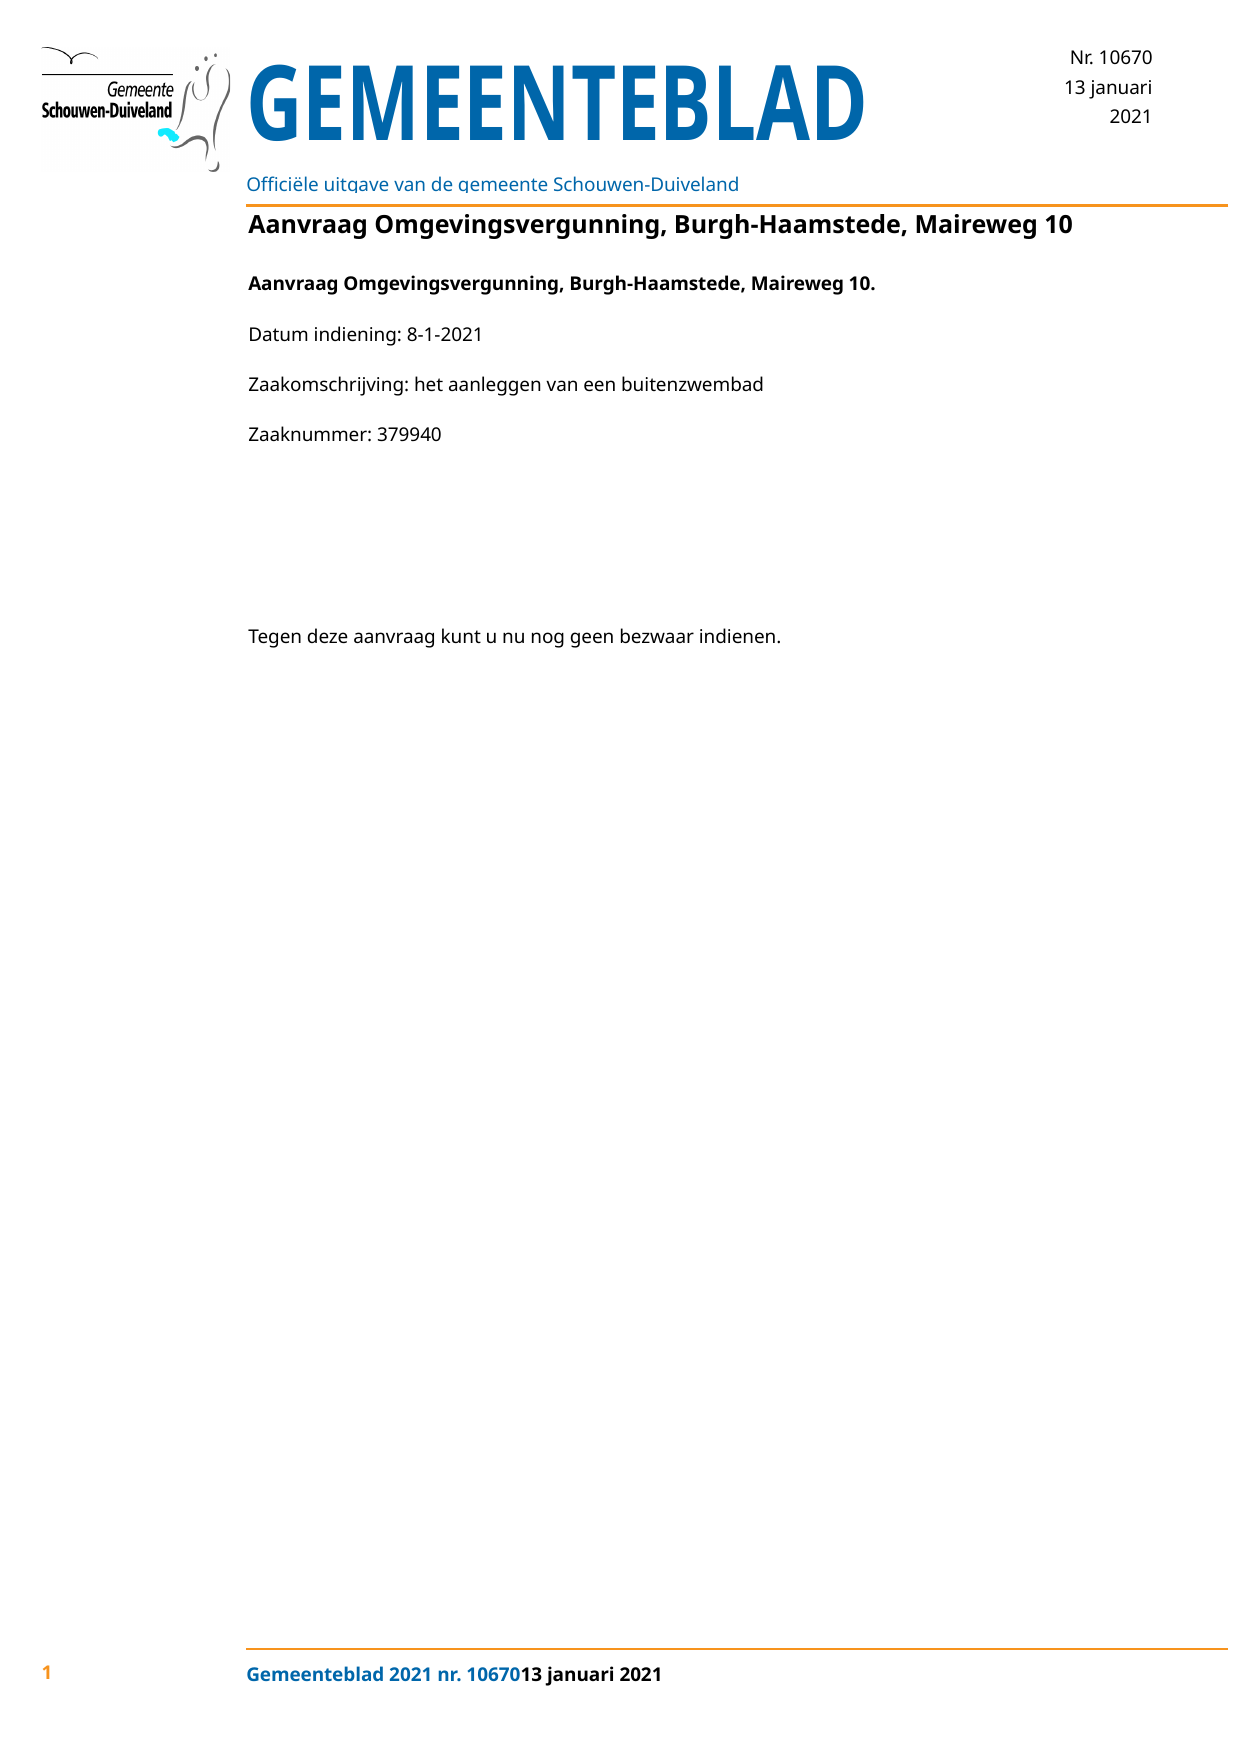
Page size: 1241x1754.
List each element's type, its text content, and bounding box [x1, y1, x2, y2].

picture [41, 47, 231, 172]
text Tegen deze aanvraag kunt u nu nog geen bezwaar indienen. [248, 623, 1152, 649]
text Aanvraag Omgevingsvergunning, Burgh-Haamstede, Maireweg 10 [248, 207, 1152, 241]
text Zaaknummer: 379940 [248, 422, 1152, 447]
text Zaakomschrijving: het aanleggen van een buitenzwembad [248, 371, 1152, 397]
text Aanvraag Omgevingsvergunning, Burgh-Haamstede, Maireweg 10. [248, 270, 1152, 296]
text Datum indiening: 8-1-2021 [248, 321, 1152, 346]
